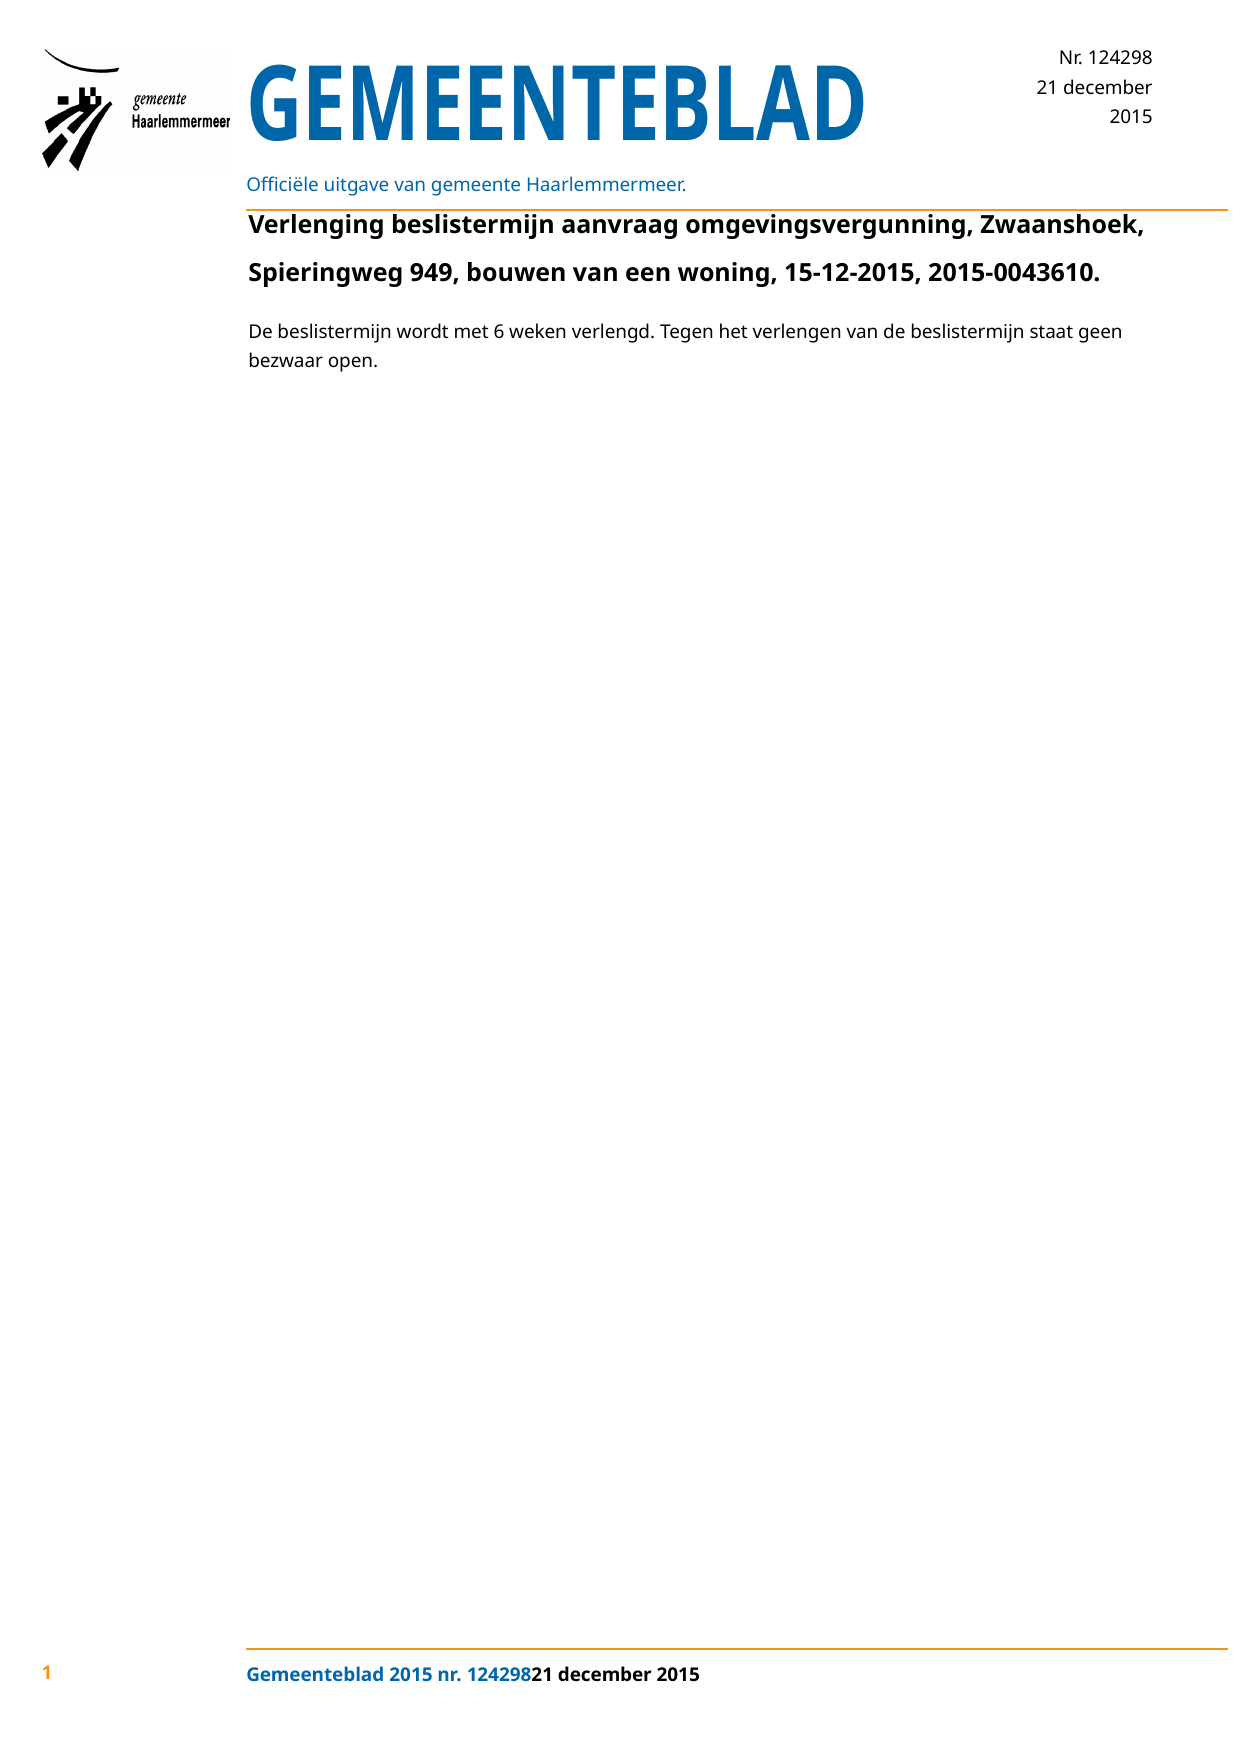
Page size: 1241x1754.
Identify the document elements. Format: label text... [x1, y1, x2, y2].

text De beslistermijn wordt met 6 weken verlengd. Tegen het verlengen van de beslistermijn staat geen bezwaar open. [248, 318, 1152, 373]
picture [41, 47, 231, 172]
text Verlenging beslistermijn aanvraag omgevingsvergunning, Zwaanshoek, Spieringweg 949, bouwen van een woning, 15-12-2015, 2015-0043610. [248, 211, 1152, 288]
